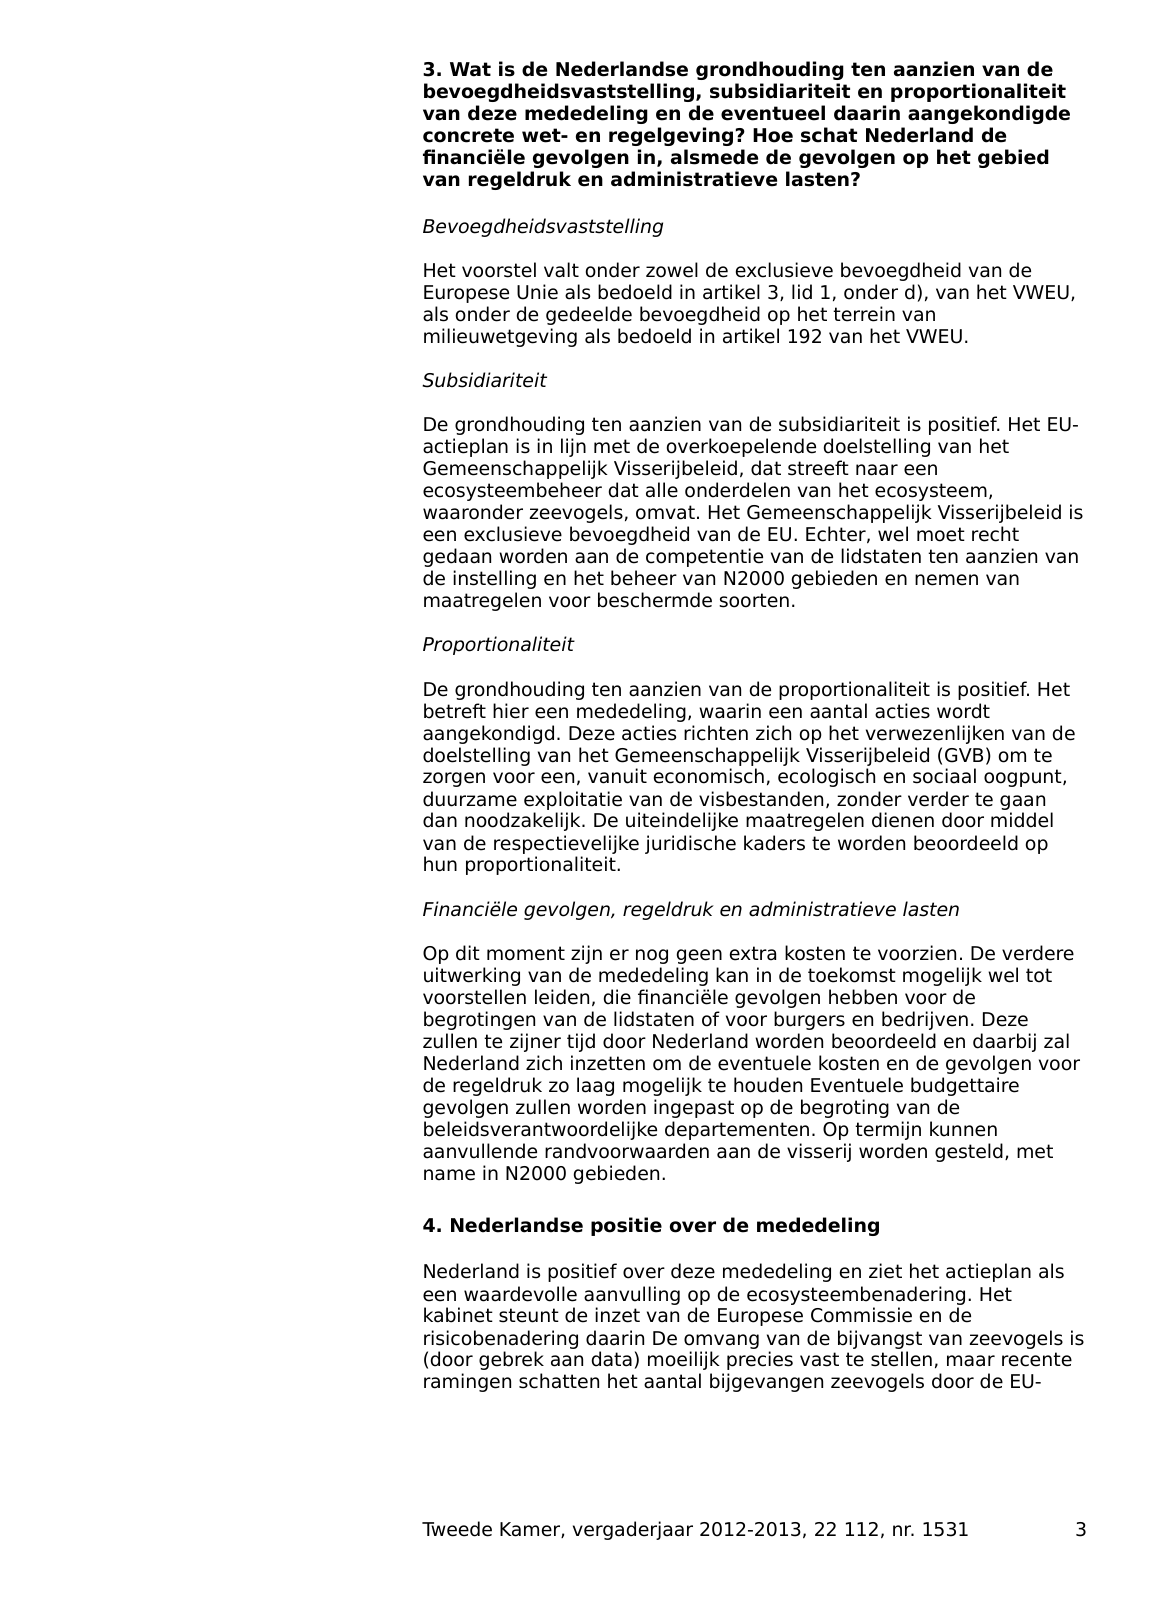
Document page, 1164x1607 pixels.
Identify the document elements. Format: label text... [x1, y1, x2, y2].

subtitle 3. Wat is de Nederlandse grondhouding ten aanzien van de bevoegdheidsvaststelling, subsidiariteit en proportionaliteit van deze mededeling en de eventueel daarin aangekondigde concrete wet- en regelgeving? Hoe schat Nederland de financiële gevolgen in, alsmede de gevolgen op het gebied van regeldruk en administratieve lasten? [422, 59, 1087, 191]
subtitle 4. Nederlandse positie over de mededeling [422, 1214, 1087, 1236]
subtitle Subsidiariteit [422, 370, 1087, 392]
text Nederland is positief over deze mededeling en ziet het actieplan als een waardevolle aanvulling op de ecosysteembenadering. Het kabinet steunt de inzet van de Europese Commissie en de risicobenadering daarin De omvang van de bijvangst van zeevogels is (door gebrek aan data) moeilijk precies vast te stellen, maar recente ramingen schatten het aantal bijgevangen zeevogels door de EU- [422, 1261, 1087, 1393]
subtitle Bevoegdheidsvaststelling [422, 216, 1087, 238]
text Op dit moment zijn er nog geen extra kosten te voorzien. De verdere uitwerking van de mededeling kan in de toekomst mogelijk wel tot voorstellen leiden, die financiële gevolgen hebben voor de begrotingen van de lidstaten of voor burgers en bedrijven. Deze zullen te zijner tijd door Nederland worden beoordeeld en daarbij zal Nederland zich inzetten om de eventuele kosten en de gevolgen voor de regeldruk zo laag mogelijk te houden Eventuele budgettaire gevolgen zullen worden ingepast op de begroting van de beleidsverantwoordelijke departementen. Op termijn kunnen aanvullende randvoorwaarden aan de visserij worden gesteld, met name in N2000 gebieden. [422, 943, 1087, 1184]
text De grondhouding ten aanzien van de proportionaliteit is positief. Het betreft hier een mededeling, waarin een aantal acties wordt aangekondigd. Deze acties richten zich op het verwezenlijken van de doelstelling van het Gemeenschappelijk Visserijbeleid (GVB) om te zorgen voor een, vanuit economisch, ecologisch en sociaal oogpunt, duurzame exploitatie van de visbestanden, zonder verder te gaan dan noodzakelijk. De uiteindelijke maatregelen dienen door middel van de respectievelijke juridische kaders te worden beoordeeld op hun proportionaliteit. [422, 678, 1087, 876]
subtitle Financiële gevolgen, regeldruk en administratieve lasten [422, 898, 1087, 921]
text Het voorstel valt onder zowel de exclusieve bevoegdheid van de Europese Unie als bedoeld in artikel 3, lid 1, onder d), van het VWEU, als onder de gedeelde bevoegdheid op het terrein van milieuwetgeving als bedoeld in artikel 192 van het VWEU. [422, 260, 1087, 348]
subtitle Proportionaliteit [422, 634, 1087, 656]
text De grondhouding ten aanzien van de subsidiariteit is positief. Het EU-actieplan is in lijn met de overkoepelende doelstelling van het Gemeenschappelijk Visserijbeleid, dat streeft naar een ecosysteembeheer dat alle onderdelen van het ecosysteem, waaronder zeevogels, omvat. Het Gemeenschappelijk Visserijbeleid is een exclusieve bevoegdheid van de EU. Echter, wel moet recht gedaan worden aan de competentie van de lidstaten ten aanzien van de instelling en het beheer van N2000 gebieden en nemen van maatregelen voor beschermde soorten. [422, 414, 1087, 612]
